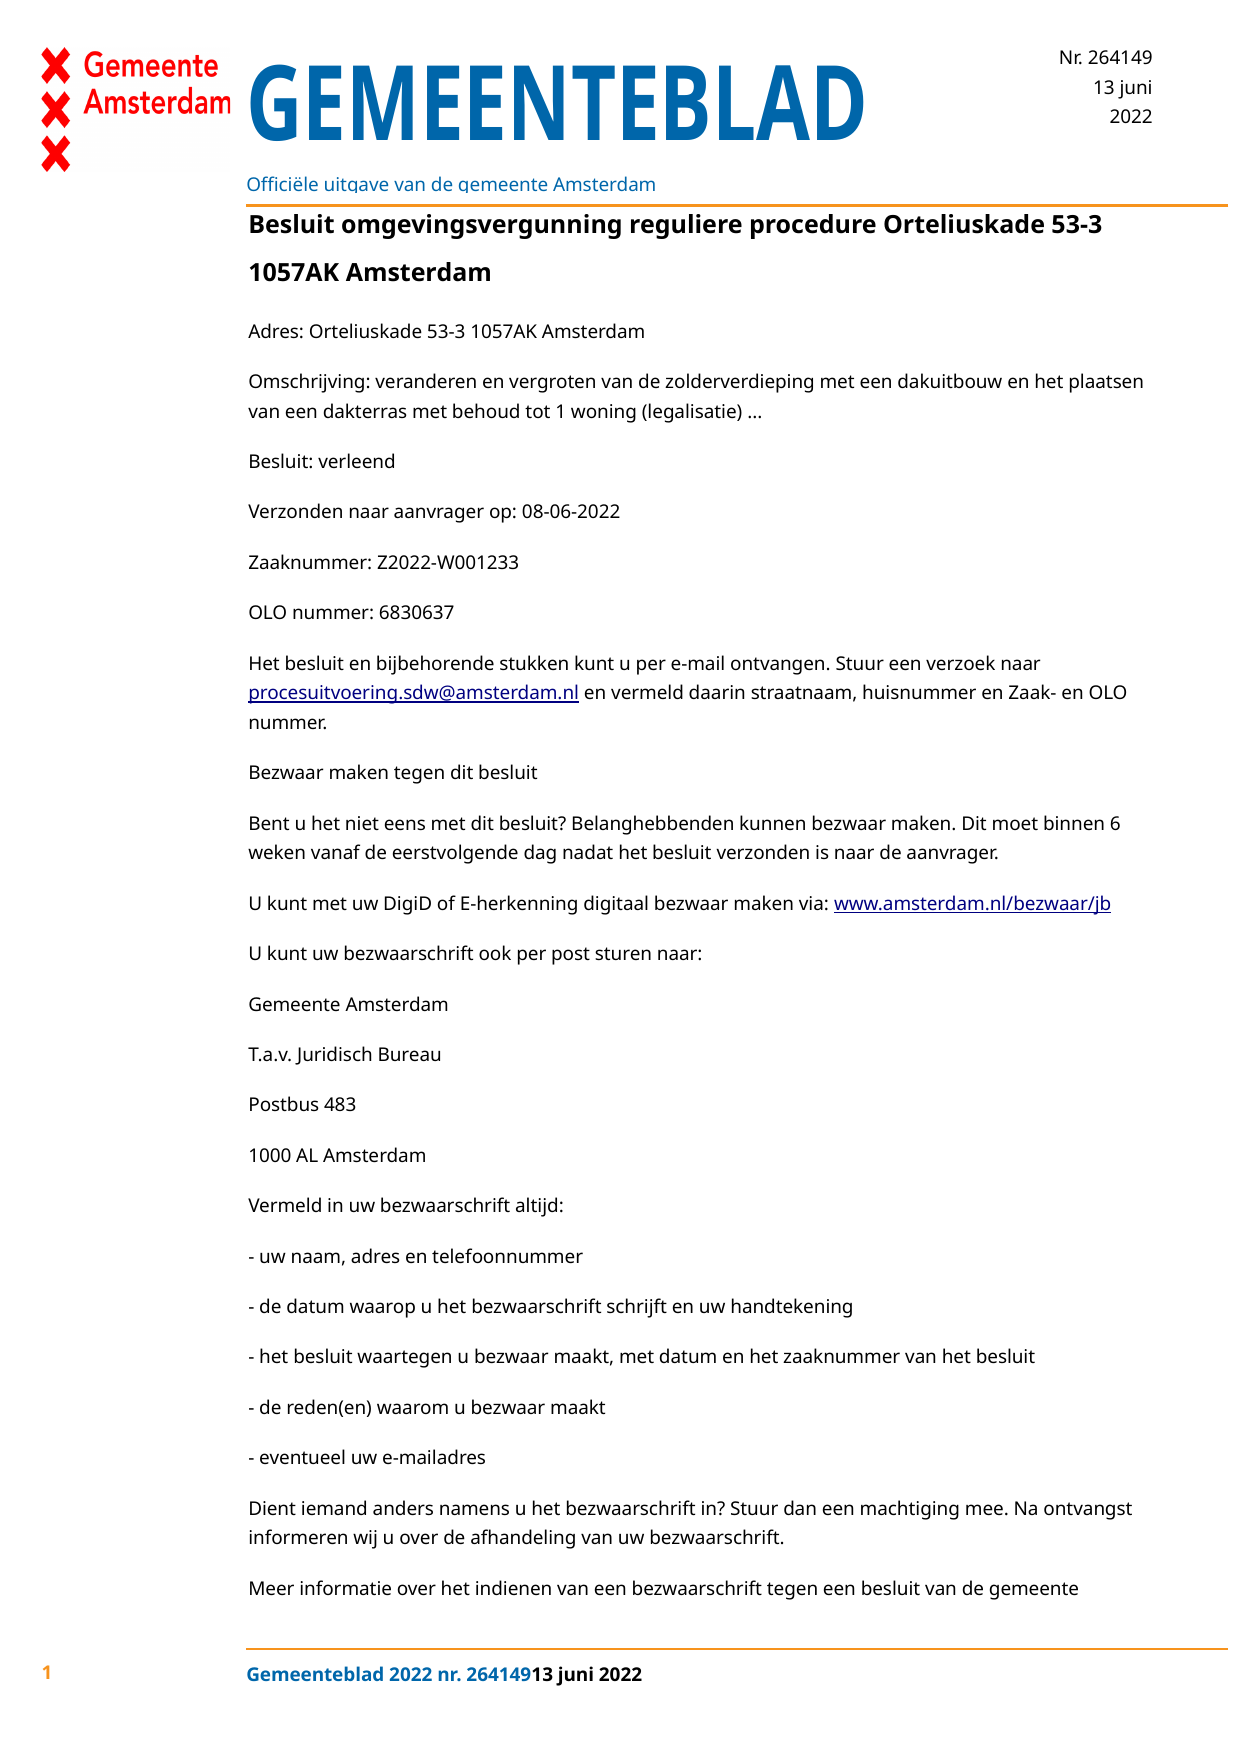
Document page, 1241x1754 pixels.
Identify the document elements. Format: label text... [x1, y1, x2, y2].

text Verzonden naar aanvrager op: 08-06-2022 [248, 499, 1152, 524]
text - het besluit waartegen u bezwaar maakt, met datum en het zaaknummer van het besluit [248, 1344, 1152, 1369]
text Dient iemand anders namens u het bezwaarschrift in? Stuur dan een machtiging mee. Na ontvangst informeren wij u over de afhandeling van uw bezwaarschrift. [248, 1495, 1152, 1550]
text Gemeente Amsterdam [248, 991, 1152, 1017]
picture [41, 47, 231, 172]
text Meer informatie over het indienen van een bezwaarschrift tegen een besluit van de gemeente [248, 1575, 1152, 1601]
text Vermeld in uw bezwaarschrift altijd: [248, 1192, 1152, 1218]
text Zaaknummer: Z2022-W001233 [248, 549, 1152, 575]
text U kunt uw bezwaarschrift ook per post sturen naar: [248, 940, 1152, 966]
text Het besluit en bijbehorende stukken kunt u per e-mail ontvangen. Stuur een verzoek naar procesuitvoering.sdw@amsterdam.nl en vermeld daarin straatnaam, huisnummer en Zaak- en OLO nummer. [248, 650, 1152, 735]
text Adres: Orteliuskade 53-3 1057AK Amsterdam [248, 318, 1152, 344]
text U kunt met uw DigiD of E-herkenning digitaal bezwaar maken via: www.amsterdam.nl/bezwaar/jb [248, 890, 1152, 916]
text Postbus 483 [248, 1092, 1152, 1117]
text Bezwaar maken tegen dit besluit [248, 759, 1152, 785]
text 1000 AL Amsterdam [248, 1142, 1152, 1168]
text T.a.v. Juridisch Bureau [248, 1041, 1152, 1067]
text Besluit: verleend [248, 448, 1152, 474]
text - de datum waarop u het bezwaarschrift schrijft en uw handtekening [248, 1293, 1152, 1319]
text - uw naam, adres en telefoonnummer [248, 1243, 1152, 1269]
text Bent u het niet eens met dit besluit? Belanghebbenden kunnen bezwaar maken. Dit moet binnen 6 weken vanaf de eerstvolgende dag nadat het besluit verzonden is naar de aanvrager. [248, 810, 1152, 865]
text - eventueel uw e-mailadres [248, 1444, 1152, 1470]
text Besluit omgevingsvergunning reguliere procedure Orteliuskade 53-3 1057AK Amsterdam [248, 207, 1152, 288]
text - de reden(en) waarom u bezwaar maakt [248, 1394, 1152, 1420]
text OLO nummer: 6830637 [248, 599, 1152, 625]
text Omschrijving: veranderen en vergroten van de zolderverdieping met een dakuitbouw en het plaatsen van een dakterras met behoud tot 1 woning (legalisatie) ... [248, 368, 1152, 424]
